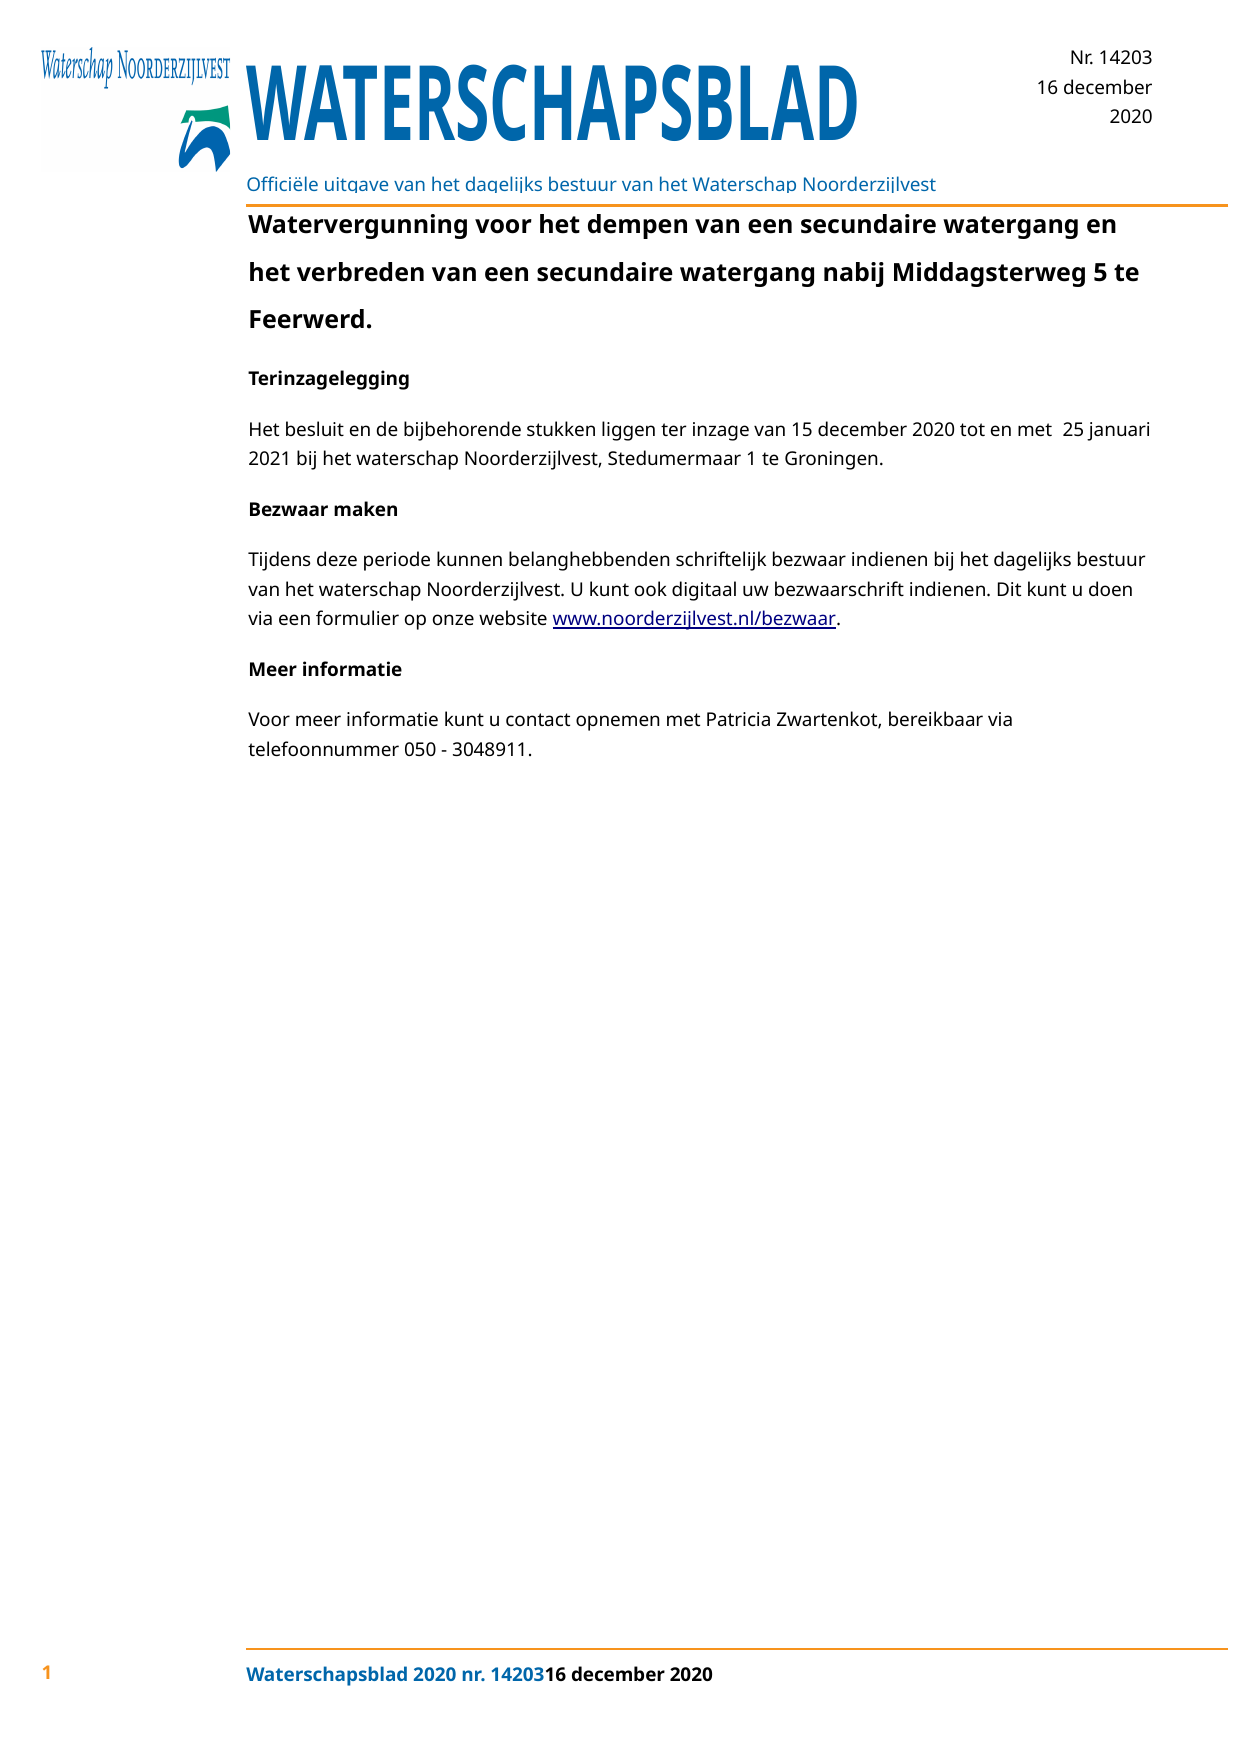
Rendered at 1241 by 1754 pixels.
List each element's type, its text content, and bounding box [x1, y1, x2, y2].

text Watervergunning voor het dempen van een secundaire watergang en het verbreden van een secundaire watergang nabij Middagsterweg 5 te Feerwerd. [248, 207, 1152, 336]
text Meer informatie [248, 656, 1152, 682]
text Het besluit en de bijbehorende stukken liggen ter inzage van 15 december 2020 tot en met 25 januari 2021 bij het waterschap Noorderzijlvest, Stedumermaar 1 te Groningen. [248, 416, 1152, 471]
text Voor meer informatie kunt u contact opnemen met Patricia Zwartenkot, bereikbaar via telefoonnummer 050 - 3048911. [248, 706, 1152, 762]
picture [41, 47, 231, 172]
text Terinzagelegging [248, 366, 1152, 391]
text Tijdens deze periode kunnen belanghebbenden schriftelijk bezwaar indienen bij het dagelijks bestuur van het waterschap Noorderzijlvest. U kunt ook digitaal uw bezwaarschrift indienen. Dit kunt u doen via een formulier op onze website www.noorderzijlvest.nl/bezwaar. [248, 546, 1152, 631]
text Bezwaar maken [248, 496, 1152, 522]
